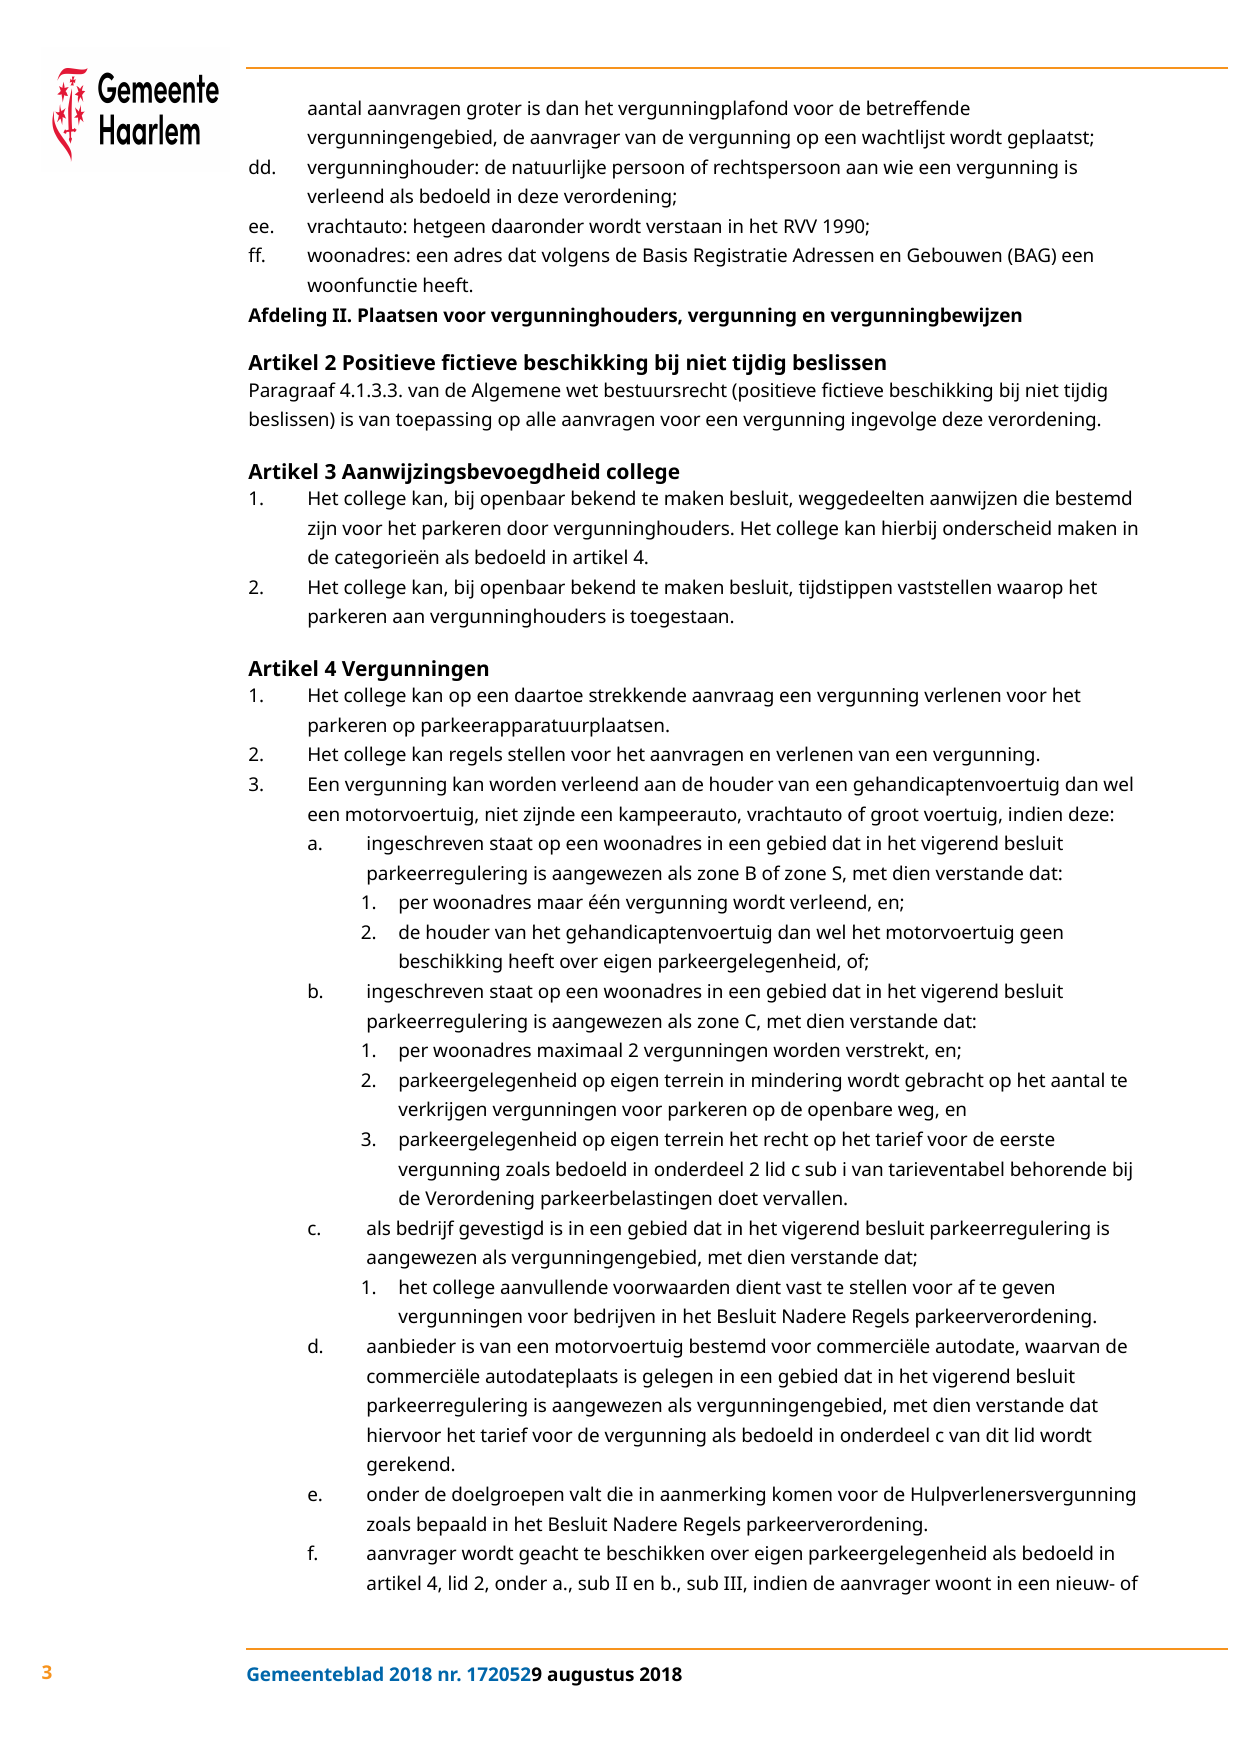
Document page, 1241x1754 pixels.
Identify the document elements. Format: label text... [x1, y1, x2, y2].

list parkeergelegenheid op eigen terrein het recht op het tarief voor de eerste vergunning zoals bedoeld in onderdeel 2 lid c sub i van tarieventabel behorende bij de Verordening parkeerbelastingen doet vervallen. [361, 1126, 1152, 1211]
list het college aanvullende voorwaarden dient vast te stellen voor af te geven vergunningen voor bedrijven in het Besluit Nadere Regels parkeerverordening. [361, 1274, 1152, 1329]
list onder de doelgroepen valt die in aanmerking komen voor de Hulpverlenersvergunning zoals bepaald in het Besluit Nadere Regels parkeerverordening. [307, 1481, 1152, 1537]
list Het college kan, bij openbaar bekend te maken besluit, weggedeelten aanwijzen die bestemd zijn voor het parkeren door vergunninghouders. Het college kan hierbij onderscheid maken in de categorieën als bedoeld in artikel 4. [248, 485, 1152, 570]
list aanvrager wordt geacht te beschikken over eigen parkeergelegenheid als bedoeld in artikel 4, lid 2, onder a., sub II en b., sub III, indien de aanvrager woont in een nieuw- of [307, 1540, 1152, 1596]
text Artikel 4 Vergunningen [248, 654, 1152, 682]
list Het college kan regels stellen voor het aanvragen en verlenen van een vergunning. [248, 742, 1152, 767]
text Artikel 2 Positieve fictieve beschikking bij niet tijdig beslissen [248, 348, 1152, 377]
list vergunninghouder: de natuurlijke persoon of rechtspersoon aan wie een vergunning is verleend als bedoeld in deze verordening; [248, 154, 1152, 209]
list ingeschreven staat op een woonadres in een gebied dat in het vigerend besluit parkeerregulering is aangewezen als zone B of zone S, met dien verstande dat: [307, 830, 1152, 886]
list de houder van het gehandicaptenvoertuig dan wel het motorvoertuig geen beschikking heeft over eigen parkeergelegenheid, of; [361, 919, 1152, 974]
list Het college kan op een daartoe strekkende aanvraag een vergunning verlenen voor het parkeren op parkeerapparatuurplaatsen. [248, 682, 1152, 738]
list ingeschreven staat op een woonadres in een gebied dat in het vigerend besluit parkeerregulering is aangewezen als zone C, met dien verstande dat: [307, 978, 1152, 1034]
list Het college kan, bij openbaar bekend te maken besluit, tijdstippen vaststellen waarop het parkeren aan vergunninghouders is toegestaan. [248, 574, 1152, 629]
text Artikel 3 Aanwijzingsbevoegdheid college [248, 457, 1152, 485]
list woonadres: een adres dat volgens de Basis Registratie Adressen en Gebouwen (BAG) een woonfunctie heeft. [248, 243, 1152, 298]
list parkeergelegenheid op eigen terrein in mindering wordt gebracht op het aantal te verkrijgen vergunningen voor parkeren op de openbare weg, en [361, 1067, 1152, 1122]
list aanbieder is van een motorvoertuig bestemd voor commerciële autodate, waarvan de commerciële autodateplaats is gelegen in een gebied dat in het vigerend besluit parkeerregulering is aangewezen als vergunningengebied, met dien verstande dat hiervoor het tarief voor de vergunning als bedoeld in onderdeel c van dit lid wordt gerekend. [307, 1333, 1152, 1477]
list als bedrijf gevestigd is in een gebied dat in het vigerend besluit parkeerregulering is aangewezen als vergunningengebied, met dien verstande dat; [307, 1215, 1152, 1270]
list vrachtauto: hetgeen daaronder wordt verstaan in het RVV 1990; [248, 213, 1152, 239]
list aantal aanvragen groter is dan het vergunningplafond voor de betreffende vergunningengebied, de aanvrager van de vergunning op een wachtlijst wordt geplaatst; [248, 95, 1152, 150]
list Een vergunning kan worden verleend aan de houder van een gehandicaptenvoertuig dan wel een motorvoertuig, niet zijnde een kampeerauto, vrachtauto of groot voertuig, indien deze: [248, 771, 1152, 827]
text Paragraaf 4.1.3.3. van de Algemene wet bestuursrecht (positieve fictieve beschikking bij niet tijdig beslissen) is van toepassing op alle aanvragen voor een vergunning ingevolge deze verordening. [248, 377, 1152, 432]
picture [41, 47, 231, 172]
list per woonadres maar één vergunning wordt verleend, en; [361, 889, 1152, 915]
list per woonadres maximaal 2 vergunningen worden verstrekt, en; [361, 1037, 1152, 1063]
text Afdeling II. Plaatsen voor vergunninghouders, vergunning en vergunningbewijzen [248, 302, 1152, 328]
